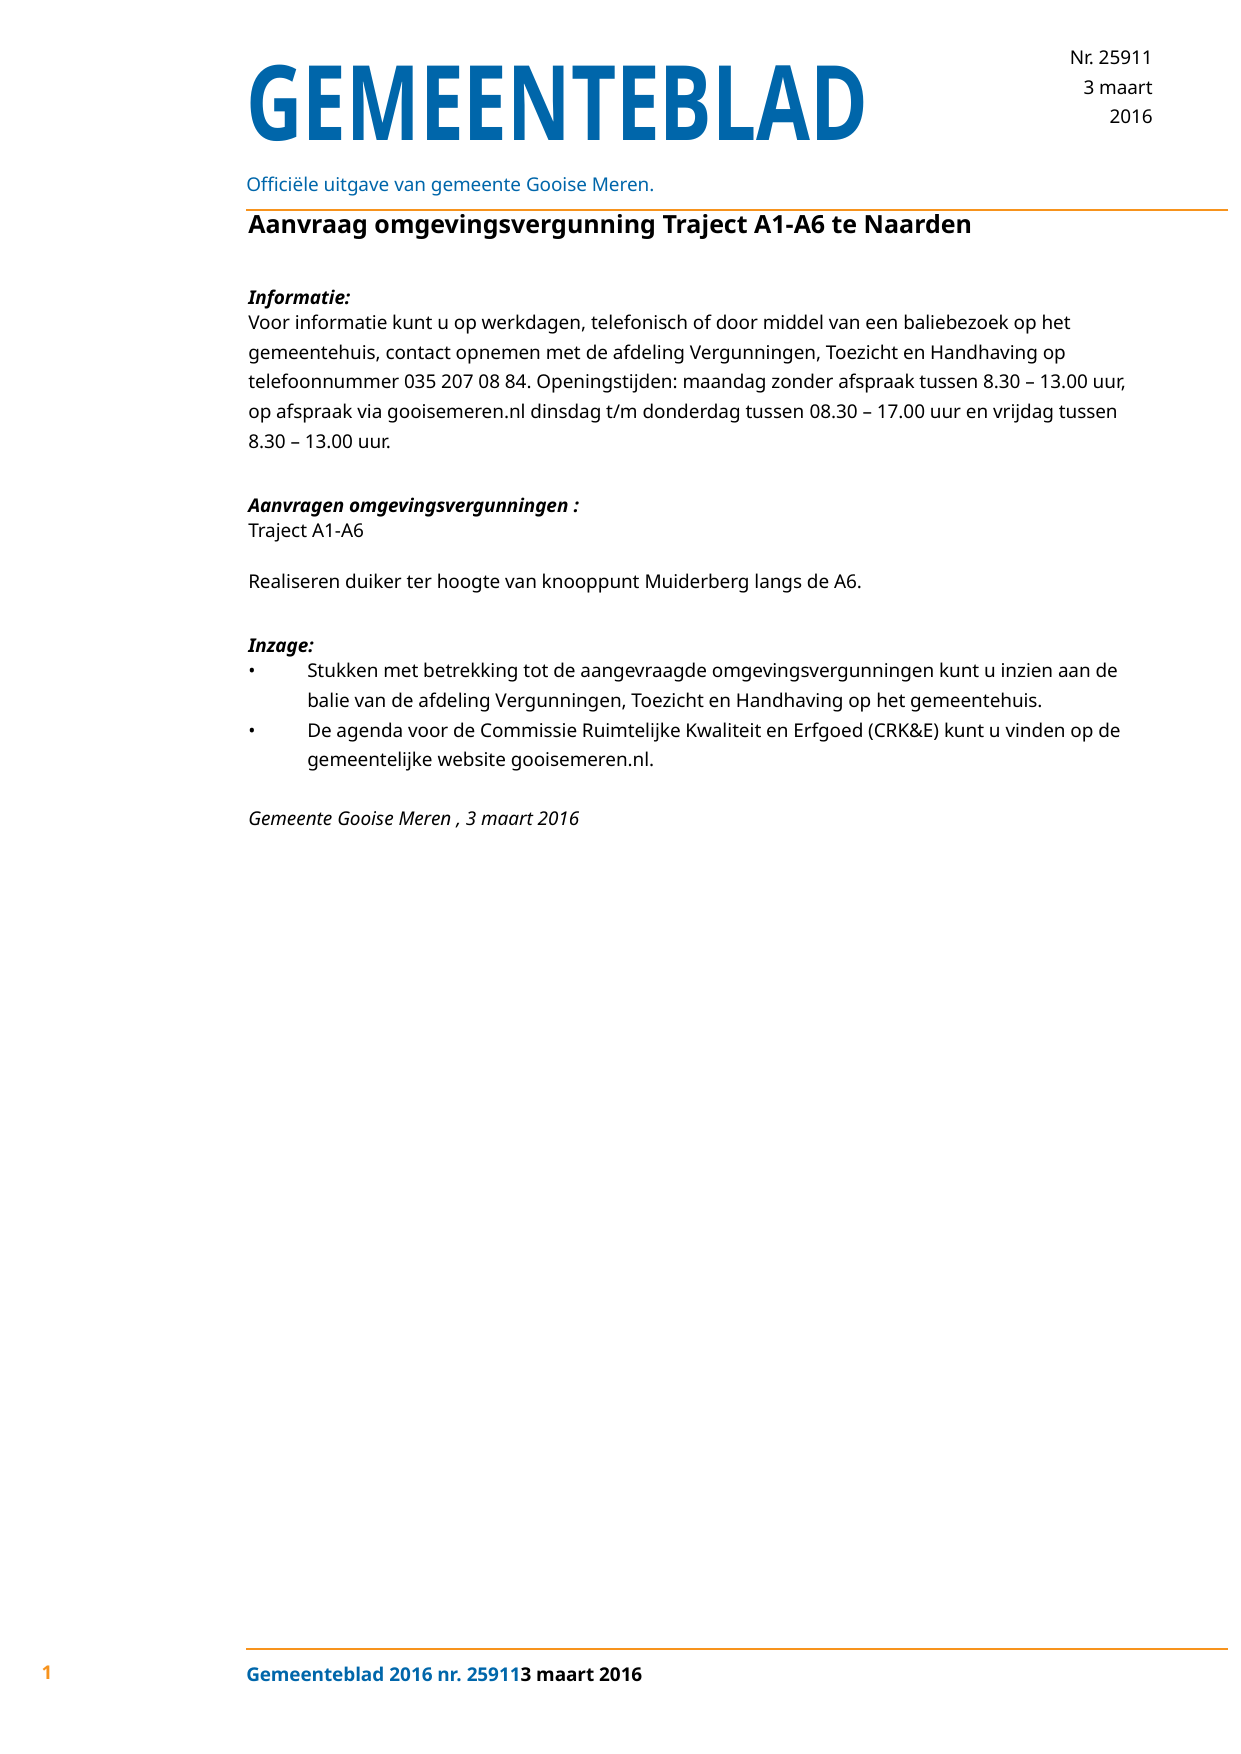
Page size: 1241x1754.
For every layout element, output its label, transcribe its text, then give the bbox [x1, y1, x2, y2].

text Aanvragen omgevingsvergunningen : [248, 492, 1152, 518]
text Traject A1-A6 [248, 518, 1152, 543]
text Inzage: [248, 632, 1152, 658]
text Aanvraag omgevingsvergunning Traject A1-A6 te Naarden [248, 211, 1152, 241]
picture [41, 47, 231, 172]
list Stukken met betrekking tot de aangevraagde omgevingsvergunningen kunt u inzien aan de balie van de afdeling Vergunningen, Toezicht en Handhaving op het gemeentehuis. [248, 658, 1152, 713]
text Informatie: [248, 284, 1152, 309]
list De agenda voor de Commissie Ruimtelijke Kwaliteit en Erfgoed (CRK&E) kunt u vinden op de gemeentelijke website gooisemeren.nl. [248, 717, 1152, 772]
text Gemeente Gooise Meren , 3 maart 2016 [248, 806, 1152, 831]
text Realiseren duiker ter hoogte van knooppunt Muiderberg langs de A6. [248, 568, 1152, 594]
text Voor informatie kunt u op werkdagen, telefonisch of door middel van een baliebezoek op het gemeentehuis, contact opnemen met de afdeling Vergunningen, Toezicht en Handhaving op telefoonnummer 035 207 08 84. Openingstijden: maandag zonder afspraak tussen 8.30 – 13.00 uur, op afspraak via gooisemeren.nl dinsdag t/m donderdag tussen 08.30 – 17.00 uur en vrijdag tussen 8.30 – 13.00 uur. [248, 309, 1152, 454]
